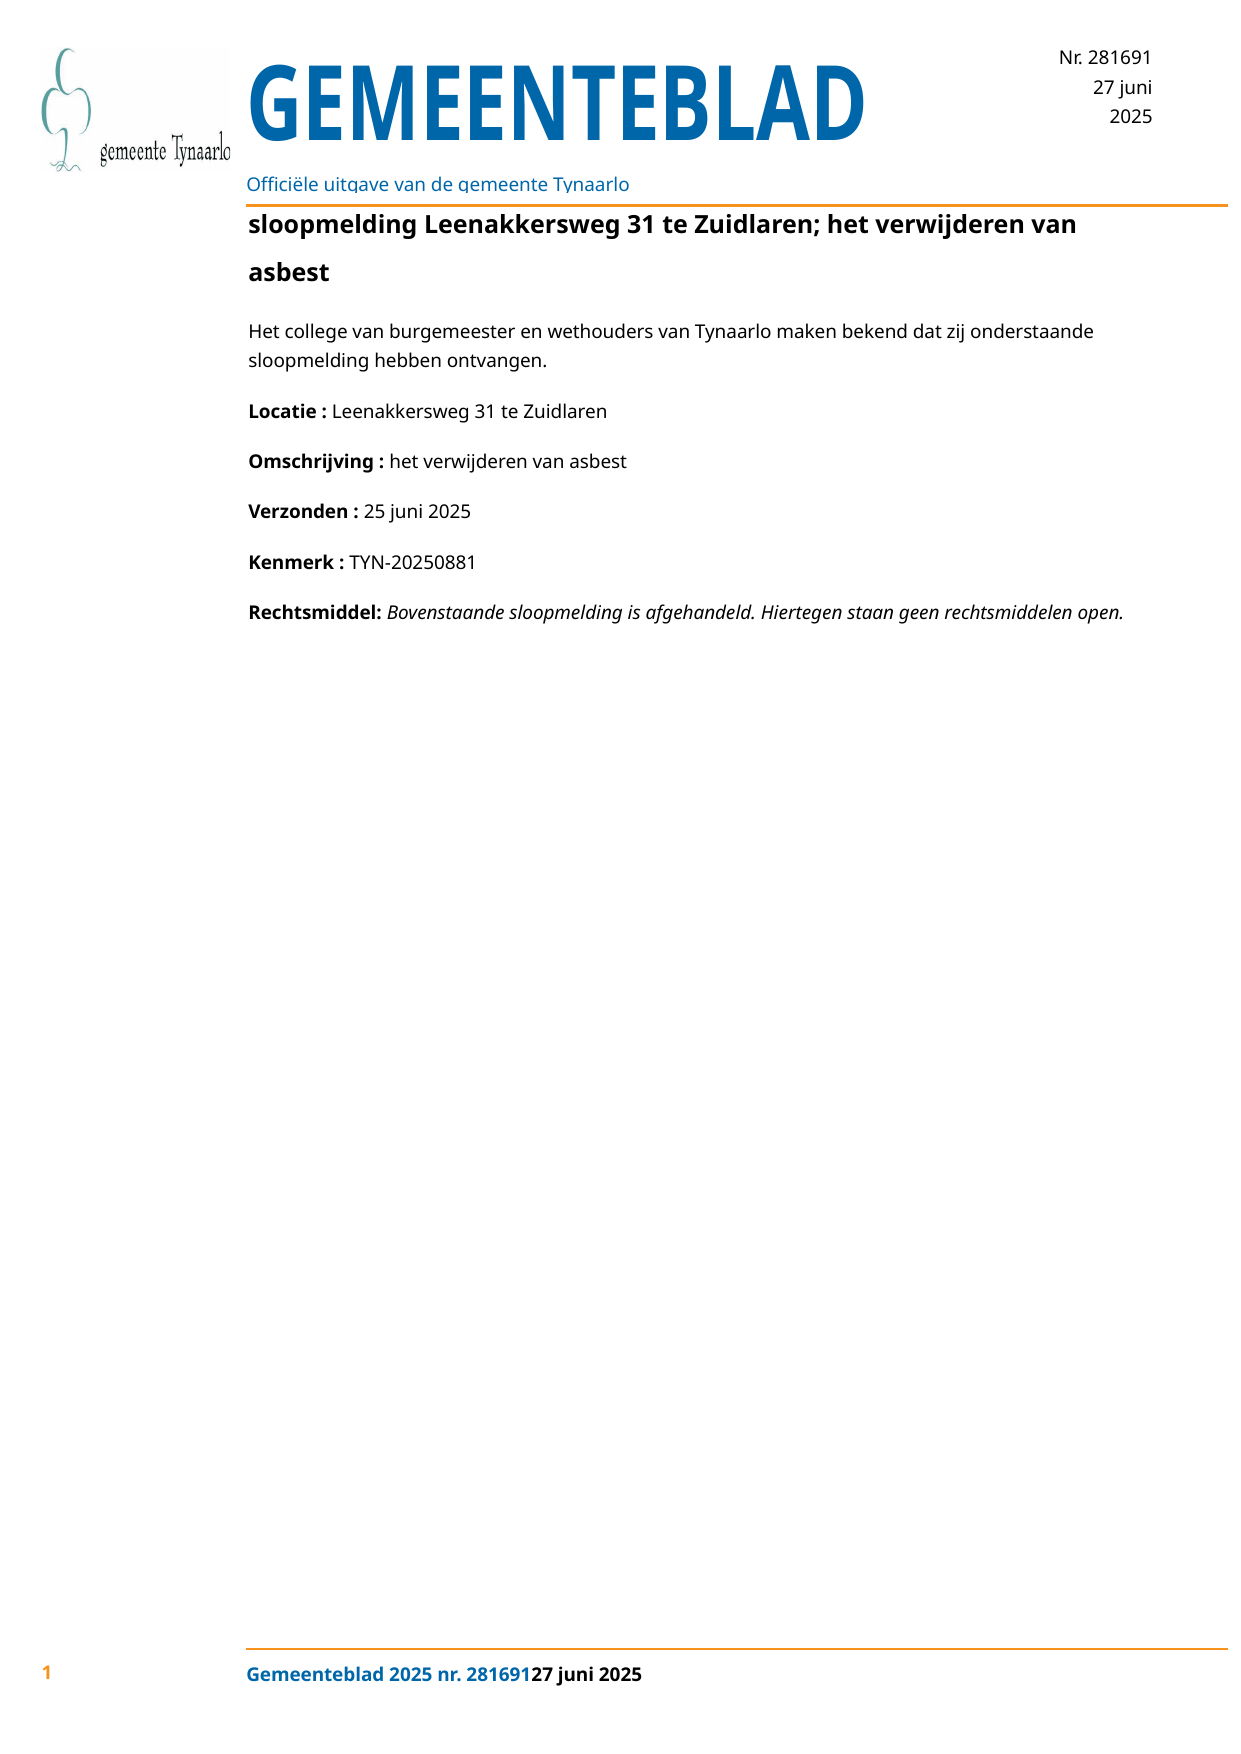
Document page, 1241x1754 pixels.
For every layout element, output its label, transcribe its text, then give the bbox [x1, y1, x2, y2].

text sloopmelding Leenakkersweg 31 te Zuidlaren; het verwijderen van asbest [248, 207, 1152, 288]
text Het college van burgemeester en wethouders van Tynaarlo maken bekend dat zij onderstaande sloopmelding hebben ontvangen. [248, 318, 1152, 373]
text Rechtsmiddel: Bovenstaande sloopmelding is afgehandeld. Hiertegen staan geen rechtsmiddelen open. [248, 599, 1152, 625]
text Kenmerk : TYN-20250881 [248, 549, 1152, 575]
text Verzonden : 25 juni 2025 [248, 499, 1152, 524]
text Locatie : Leenakkersweg 31 te Zuidlaren [248, 398, 1152, 424]
text Omschrijving : het verwijderen van asbest [248, 448, 1152, 474]
picture [41, 47, 231, 172]
